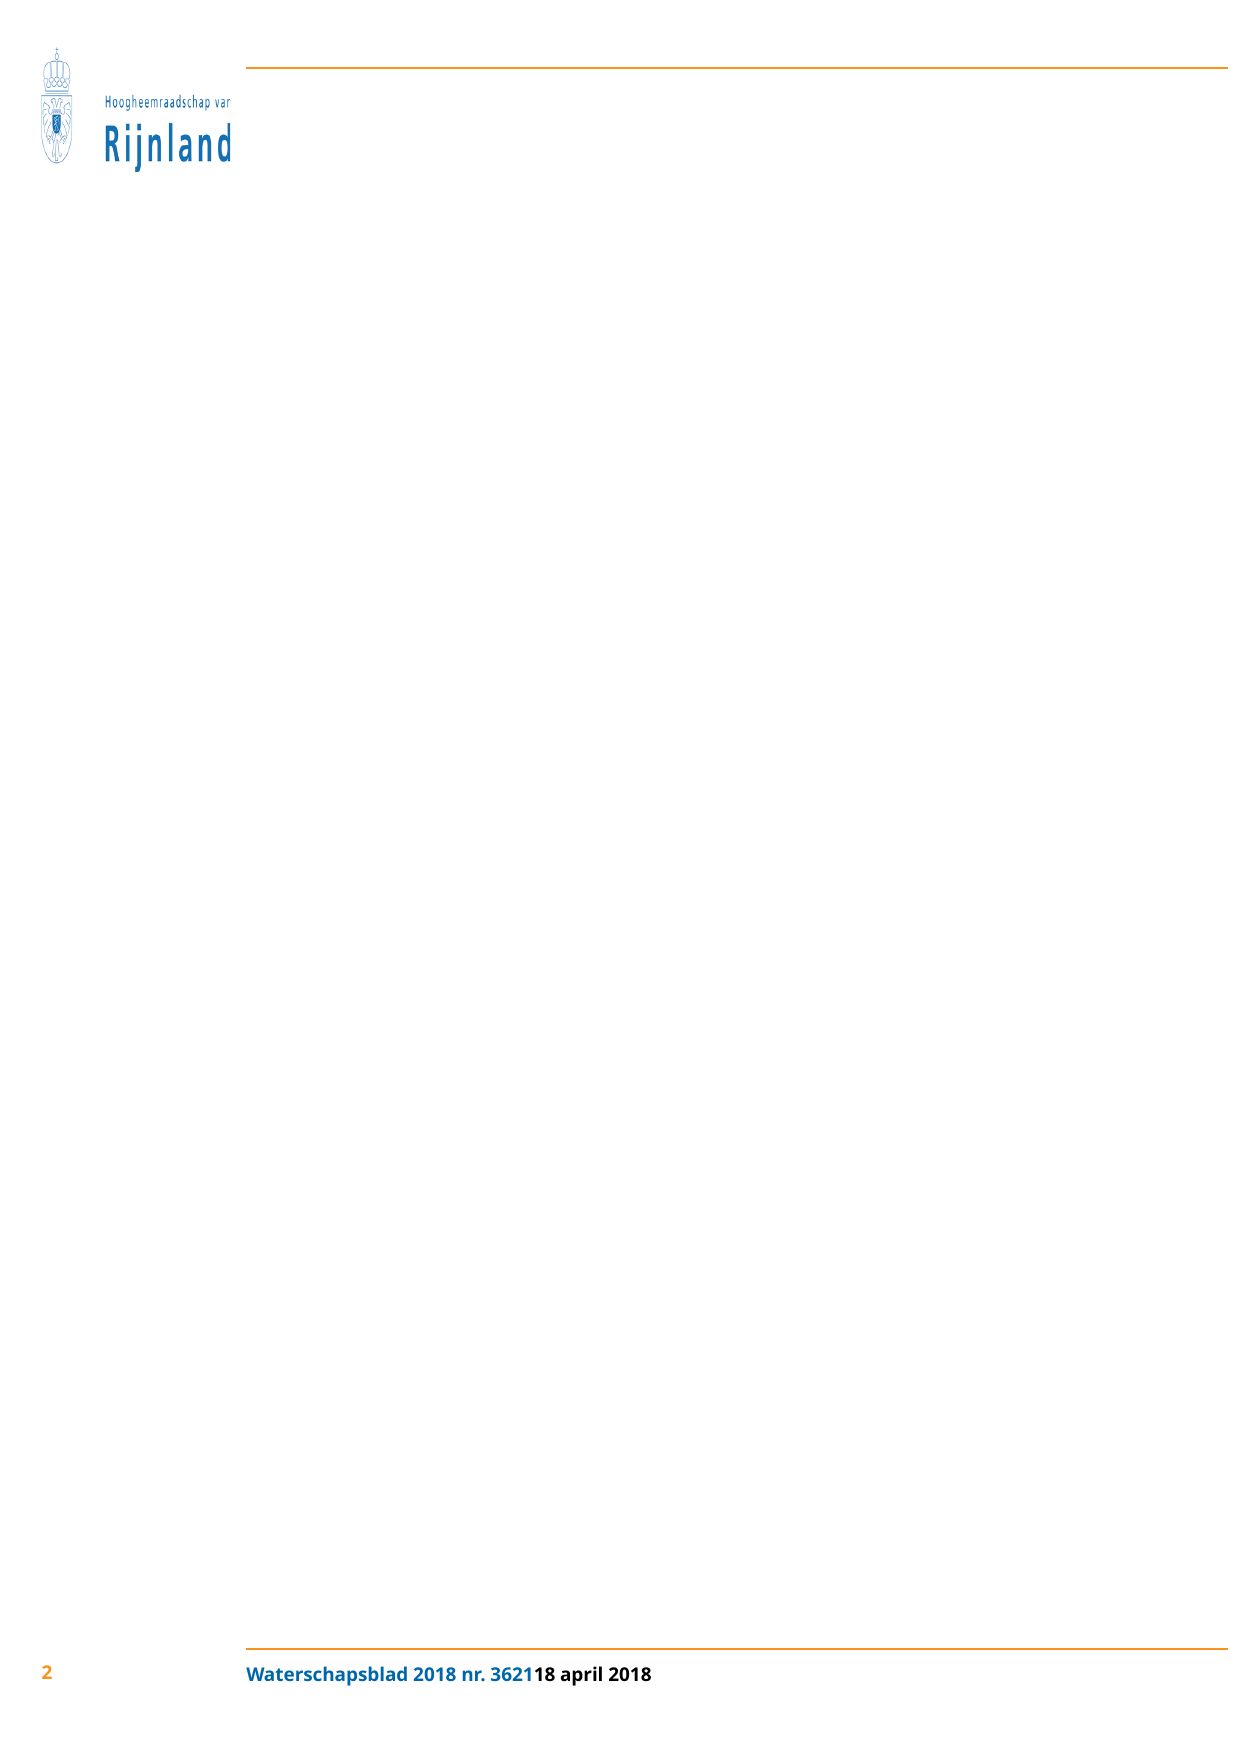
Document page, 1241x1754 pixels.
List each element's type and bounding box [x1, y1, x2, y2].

picture [41, 47, 231, 172]
